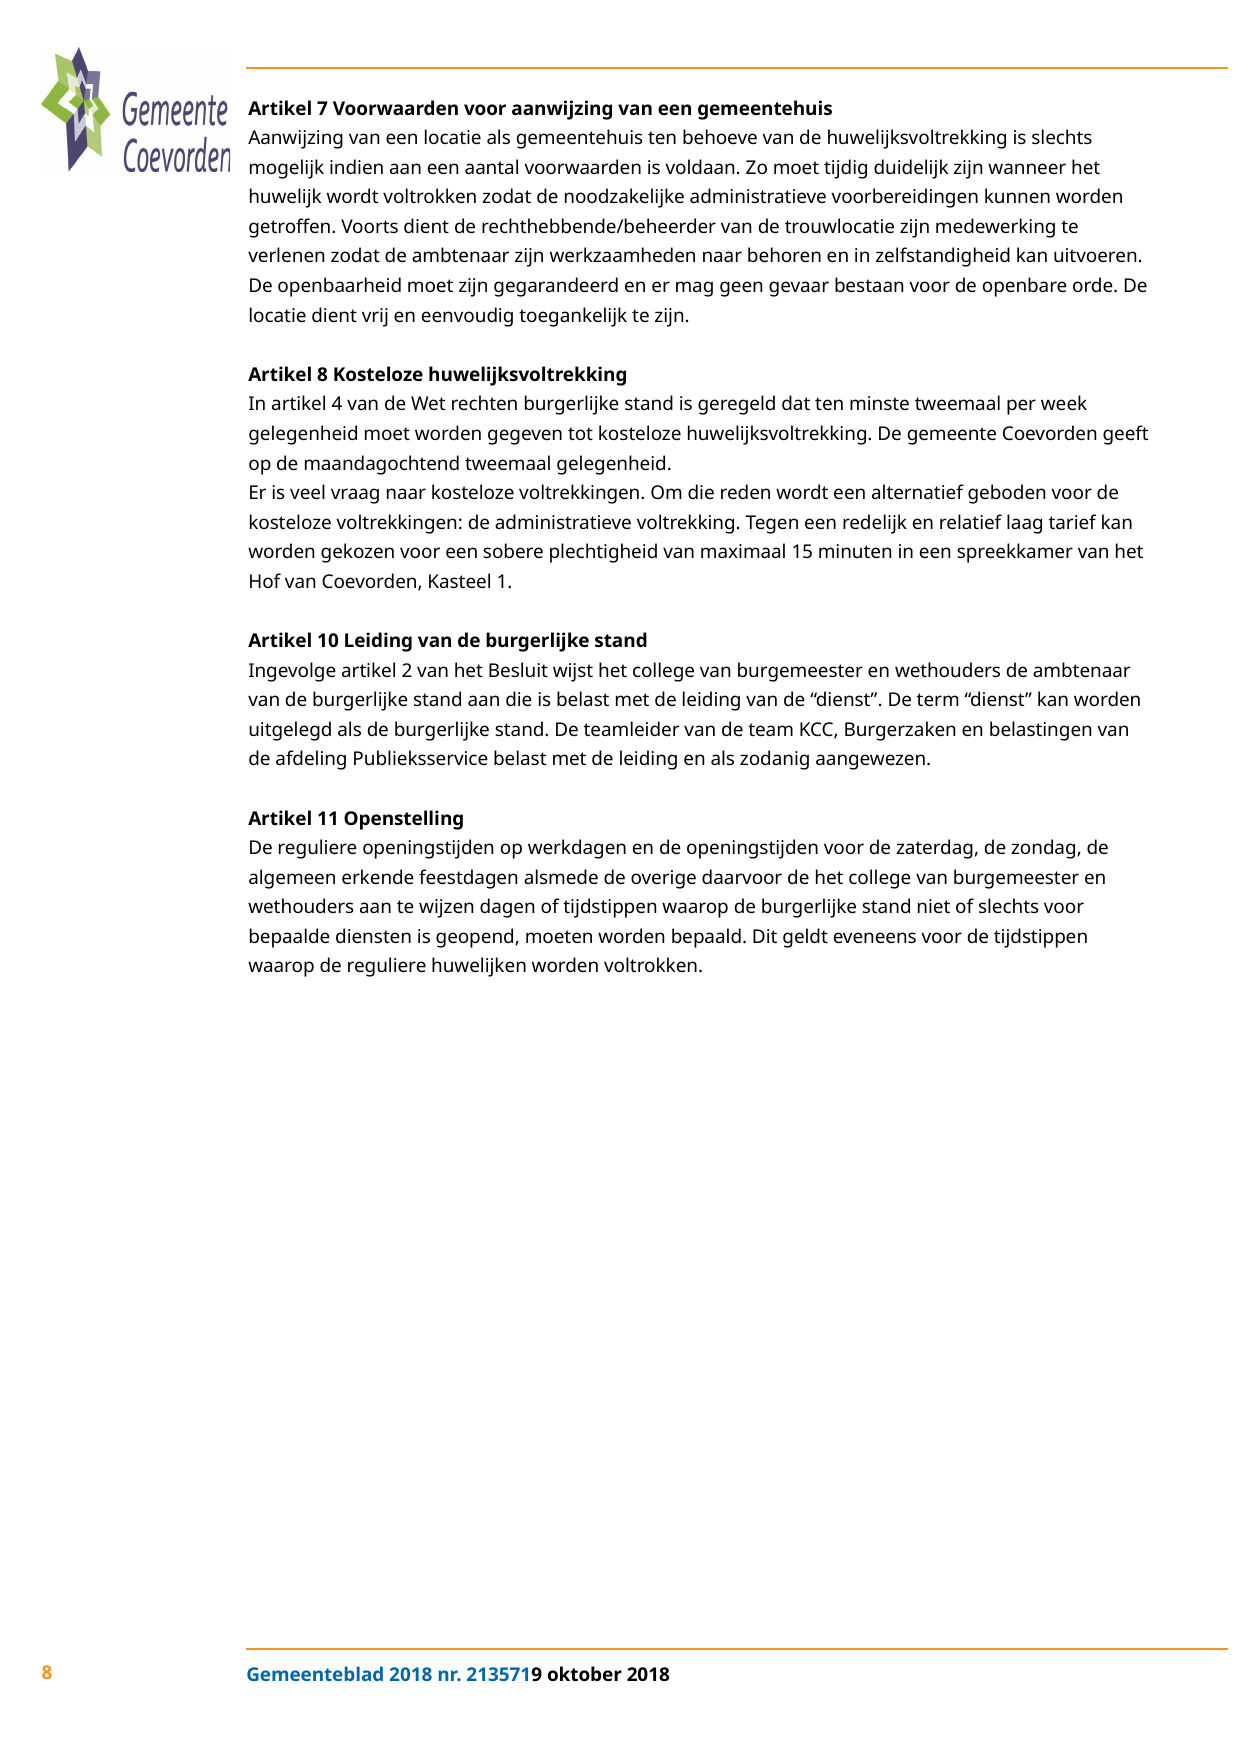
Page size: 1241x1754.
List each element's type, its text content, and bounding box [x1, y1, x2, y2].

text Er is veel vraag naar kosteloze voltrekkingen. Om die reden wordt een alternatief geboden voor de kosteloze voltrekkingen: de administratieve voltrekking. Tegen een redelijk en relatief laag tarief kan worden gekozen voor een sobere plechtigheid van maximaal 15 minuten in een spreekkamer van het Hof van Coevorden, Kasteel 1. [248, 479, 1152, 594]
text Ingevolge artikel 2 van het Besluit wijst het college van burgemeester en wethouders de ambtenaar van de burgerlijke stand aan die is belast met de leiding van de “dienst”. De term “dienst” kan worden uitgelegd als de burgerlijke stand. De teamleider van de team KCC, Burgerzaken en belastingen van de afdeling Publieksservice belast met de leiding en als zodanig aangewezen. [248, 657, 1152, 771]
text De openbaarheid moet zijn gegarandeerd en er mag geen gevaar bestaan voor de openbare orde. De locatie dient vrij en eenvoudig toegankelijk te zijn. [248, 272, 1152, 328]
text Artikel 11 Openstelling [248, 805, 1152, 831]
text Artikel 7 Voorwaarden voor aanwijzing van een gemeentehuis [248, 95, 1152, 121]
picture [41, 47, 231, 172]
text Artikel 10 Leiding van de burgerlijke stand [248, 627, 1152, 653]
text Artikel 8 Kosteloze huwelijksvoltrekking [248, 361, 1152, 387]
text In artikel 4 van de Wet rechten burgerlijke stand is geregeld dat ten minste tweemaal per week gelegenheid moet worden gegeven tot kosteloze huwelijksvoltrekking. De gemeente Coevorden geeft op de maandagochtend tweemaal gelegenheid. [248, 391, 1152, 476]
text Aanwijzing van een locatie als gemeentehuis ten behoeve van de huwelijksvoltrekking is slechts mogelijk indien aan een aantal voorwaarden is voldaan. Zo moet tijdig duidelijk zijn wanneer het huwelijk wordt voltrokken zodat de noodzakelijke administratieve voorbereidingen kunnen worden getroffen. Voorts dient de rechthebbende/beheerder van de trouwlocatie zijn medewerking te verlenen zodat de ambtenaar zijn werkzaamheden naar behoren en in zelfstandigheid kan uitvoeren. [248, 124, 1152, 268]
text De reguliere openingstijden op werkdagen en de openingstijden voor de zaterdag, de zondag, de algemeen erkende feestdagen alsmede de overige daarvoor de het college van burgemeester en wethouders aan te wijzen dagen of tijdstippen waarop de burgerlijke stand niet of slechts voor bepaalde diensten is geopend, moeten worden bepaald. Dit geldt eveneens voor de tijdstippen waarop de reguliere huwelijken worden voltrokken. [248, 834, 1152, 978]
